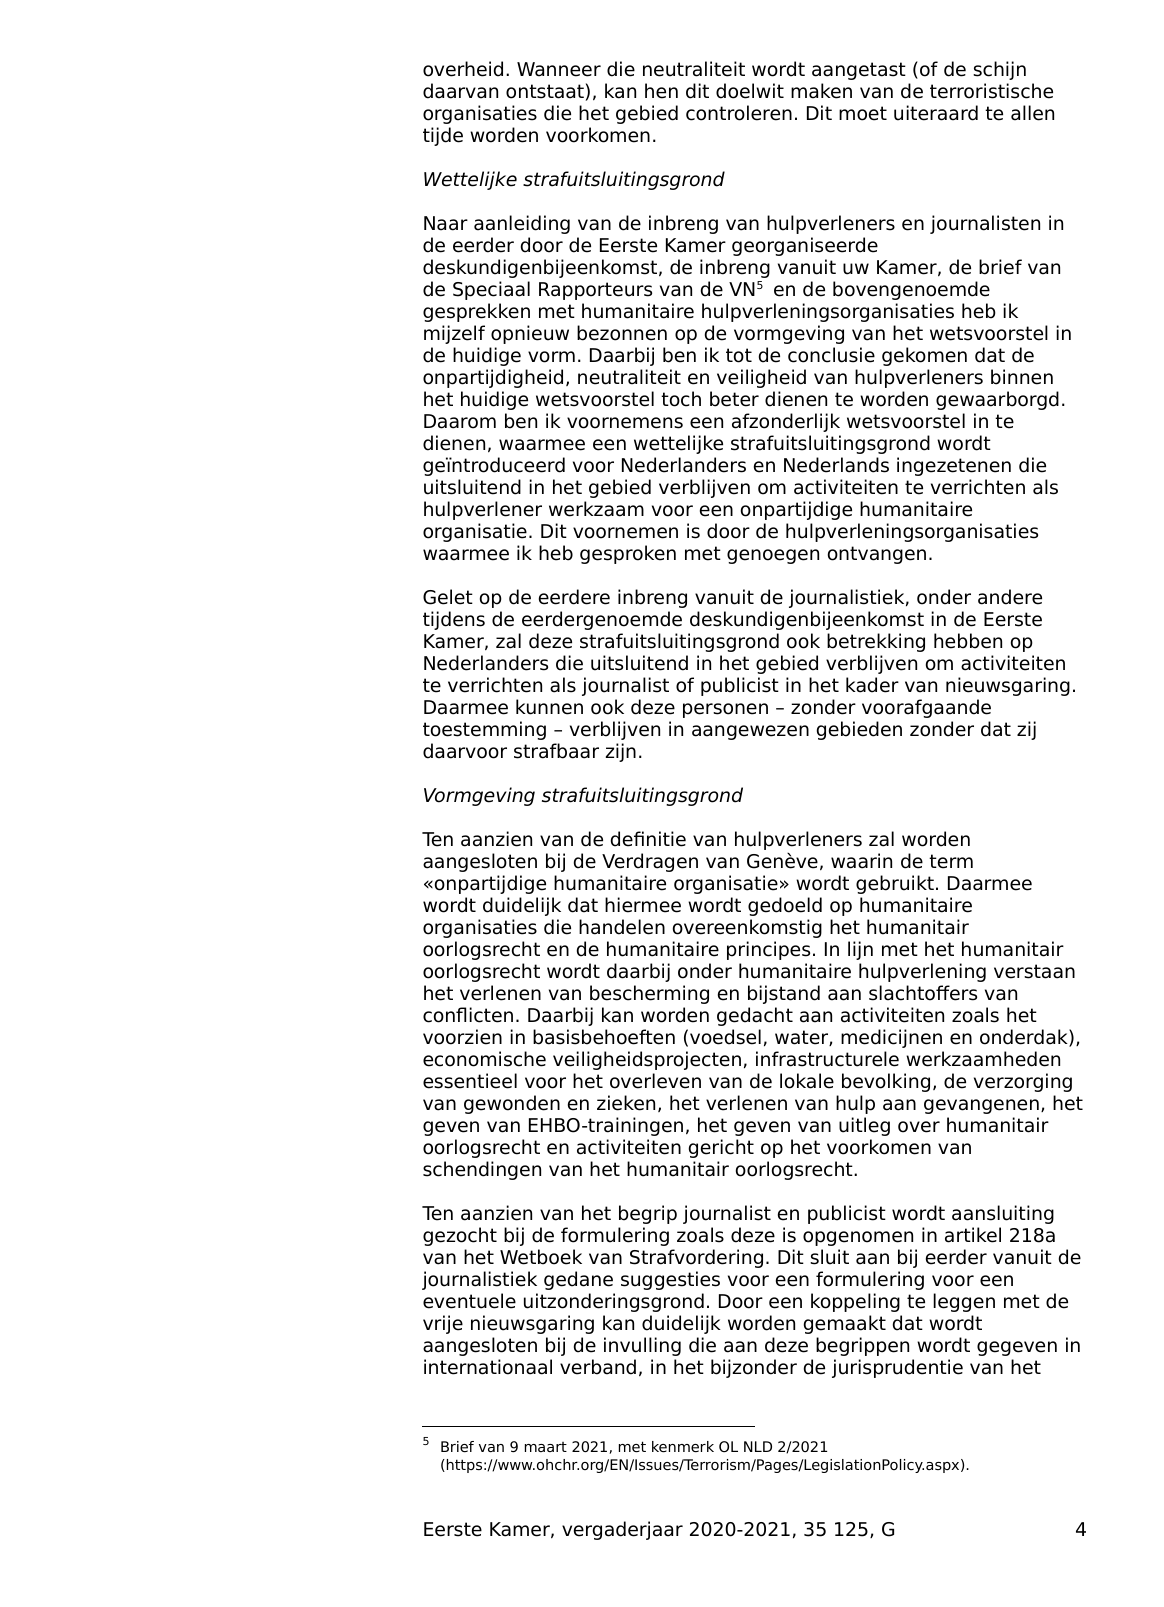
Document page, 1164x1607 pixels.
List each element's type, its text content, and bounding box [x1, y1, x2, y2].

text Gelet op de eerdere inbreng vanuit de journalistiek, onder andere tijdens de eerdergenoemde deskundigenbijeenkomst in de Eerste Kamer, zal deze strafuitsluitingsgrond ook betrekking hebben op Nederlanders die uitsluitend in het gebied verblijven om activiteiten te verrichten als journalist of publicist in het kader van nieuwsgaring. Daarmee kunnen ook deze personen – zonder voorafgaande toestemming – verblijven in aangewezen gebieden zonder dat zij daarvoor strafbaar zijn. [422, 587, 1087, 763]
subtitle Vormgeving strafuitsluitingsgrond [422, 785, 1087, 807]
text Ten aanzien van de definitie van hulpverleners zal worden aangesloten bij de Verdragen van Genève, waarin de term «onpartijdige humanitaire organisatie» wordt gebruikt. Daarmee wordt duidelijk dat hiermee wordt gedoeld op humanitaire organisaties die handelen overeenkomstig het humanitair oorlogsrecht en de humanitaire principes. In lijn met het humanitair oorlogsrecht wordt daarbij onder humanitaire hulpverlening verstaan het verlenen van bescherming en bijstand aan slachtoffers van conflicten. Daarbij kan worden gedacht aan activiteiten zoals het voorzien in basisbehoeften (voedsel, water, medicijnen en onderdak), economische veiligheidsprojecten, infrastructurele werkzaamheden essentieel voor het overleven van de lokale bevolking, de verzorging van gewonden en zieken, het verlenen van hulp aan gevangenen, het geven van EHBO-trainingen, het geven van uitleg over humanitair oorlogsrecht en activiteiten gericht op het voorkomen van schendingen van het humanitair oorlogsrecht. [422, 829, 1087, 1181]
text Brief van 9 maart 2021, met kenmerk OL NLD 2/2021 (https://www.ohchr.org/EN/Issues/Terrorism/Pages/LegislationPolicy.aspx). [422, 1435, 1087, 1474]
subtitle Wettelijke strafuitsluitingsgrond [422, 169, 1087, 191]
text overheid. Wanneer die neutraliteit wordt aangetast (of de schijn daarvan ontstaat), kan hen dit doelwit maken van de terroristische organisaties die het gebied controleren. Dit moet uiteraard te allen tijde worden voorkomen. [422, 59, 1087, 147]
text Naar aanleiding van de inbreng van hulpverleners en journalisten in de eerder door de Eerste Kamer georganiseerde deskundigenbijeenkomst, de inbreng vanuit uw Kamer, de brief van de Speciaal Rapporteurs van de VN en de bovengenoemde gesprekken met humanitaire hulpverleningsorganisaties heb ik mijzelf opnieuw bezonnen op de vormgeving van het wetsvoorstel in de huidige vorm. Daarbij ben ik tot de conclusie gekomen dat de onpartijdigheid, neutraliteit en veiligheid van hulpverleners binnen het huidige wetsvoorstel toch beter dienen te worden gewaarborgd. Daarom ben ik voornemens een afzonderlijk wetsvoorstel in te dienen, waarmee een wettelijke strafuitsluitingsgrond wordt geïntroduceerd voor Nederlanders en Nederlands ingezetenen die uitsluitend in het gebied verblijven om activiteiten te verrichten als hulpverlener werkzaam voor een onpartijdige humanitaire organisatie. Dit voornemen is door de hulpverleningsorganisaties waarmee ik heb gesproken met genoegen ontvangen. [422, 213, 1087, 565]
text Ten aanzien van het begrip journalist en publicist wordt aansluiting gezocht bij de formulering zoals deze is opgenomen in artikel 218a van het Wetboek van Strafvordering. Dit sluit aan bij eerder vanuit de journalistiek gedane suggesties voor een formulering voor een eventuele uitzonderingsgrond. Door een koppeling te leggen met de vrije nieuwsgaring kan duidelijk worden gemaakt dat wordt aangesloten bij de invulling die aan deze begrippen wordt gegeven in internationaal verband, in het bijzonder de jurisprudentie van het [422, 1203, 1087, 1379]
